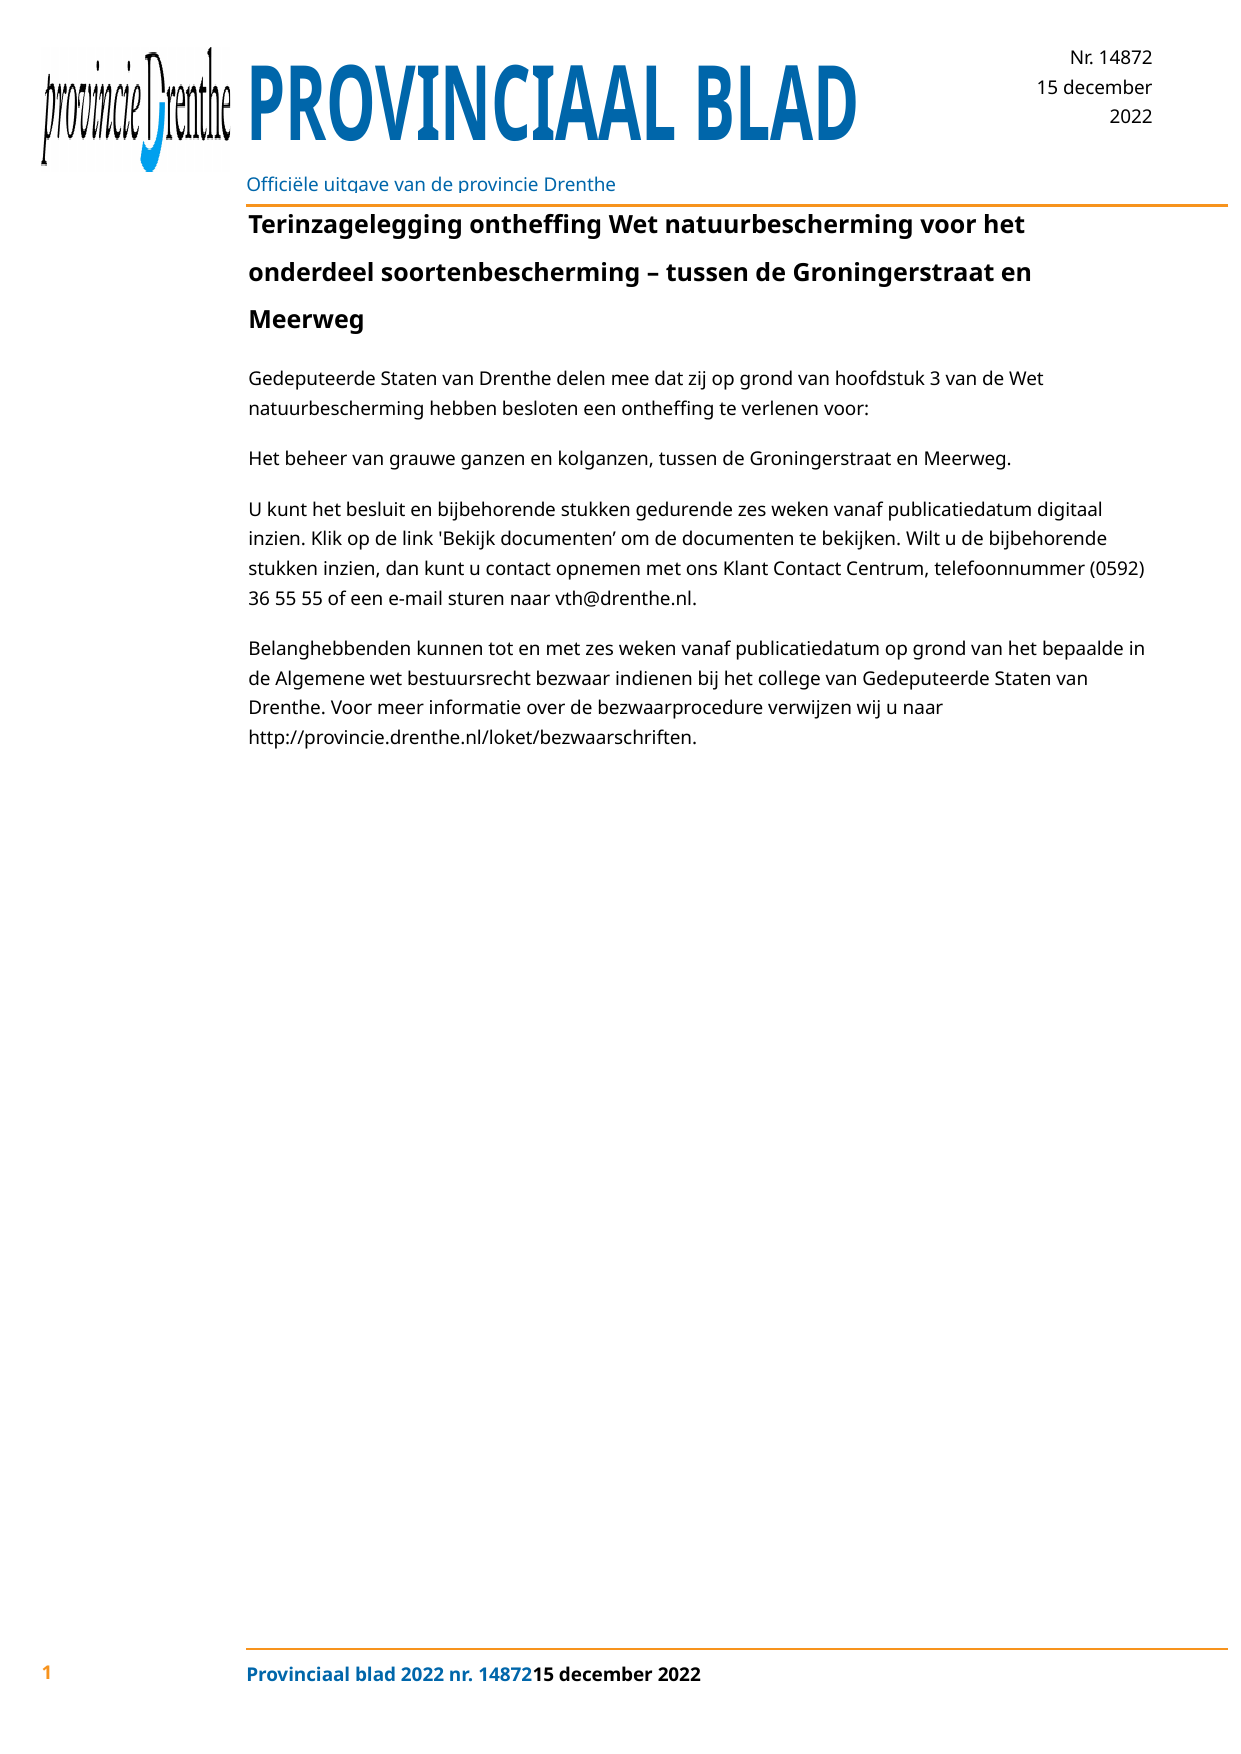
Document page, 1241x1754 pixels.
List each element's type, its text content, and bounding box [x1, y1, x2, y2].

picture [41, 47, 231, 172]
text Gedeputeerde Staten van Drenthe delen mee dat zij op grond van hoofdstuk 3 van de Wet natuurbescherming hebben besloten een ontheffing te verlenen voor: [248, 366, 1152, 421]
text Het beheer van grauwe ganzen en kolganzen, tussen de Groningerstraat en Meerweg. [248, 446, 1152, 471]
text Belanghebbenden kunnen tot en met zes weken vanaf publicatiedatum op grond van het bepaalde in de Algemene wet bestuursrecht bezwaar indienen bij het college van Gedeputeerde Staten van Drenthe. Voor meer informatie over de bezwaarprocedure verwijzen wij u naar http://provincie.drenthe.nl/loket/bezwaarschriften. [248, 635, 1152, 749]
text U kunt het besluit en bijbehorende stukken gedurende zes weken vanaf publicatiedatum digitaal inzien. Klik op de link 'Bekijk documenten’ om de documenten te bekijken. Wilt u de bijbehorende stukken inzien, dan kunt u contact opnemen met ons Klant Contact Centrum, telefoonnummer (0592) 36 55 55 of een e-mail sturen naar vth@drenthe.nl. [248, 496, 1152, 610]
text Terinzagelegging ontheffing Wet natuurbescherming voor het onderdeel soortenbescherming – tussen de Groningerstraat en Meerweg [248, 207, 1152, 336]
